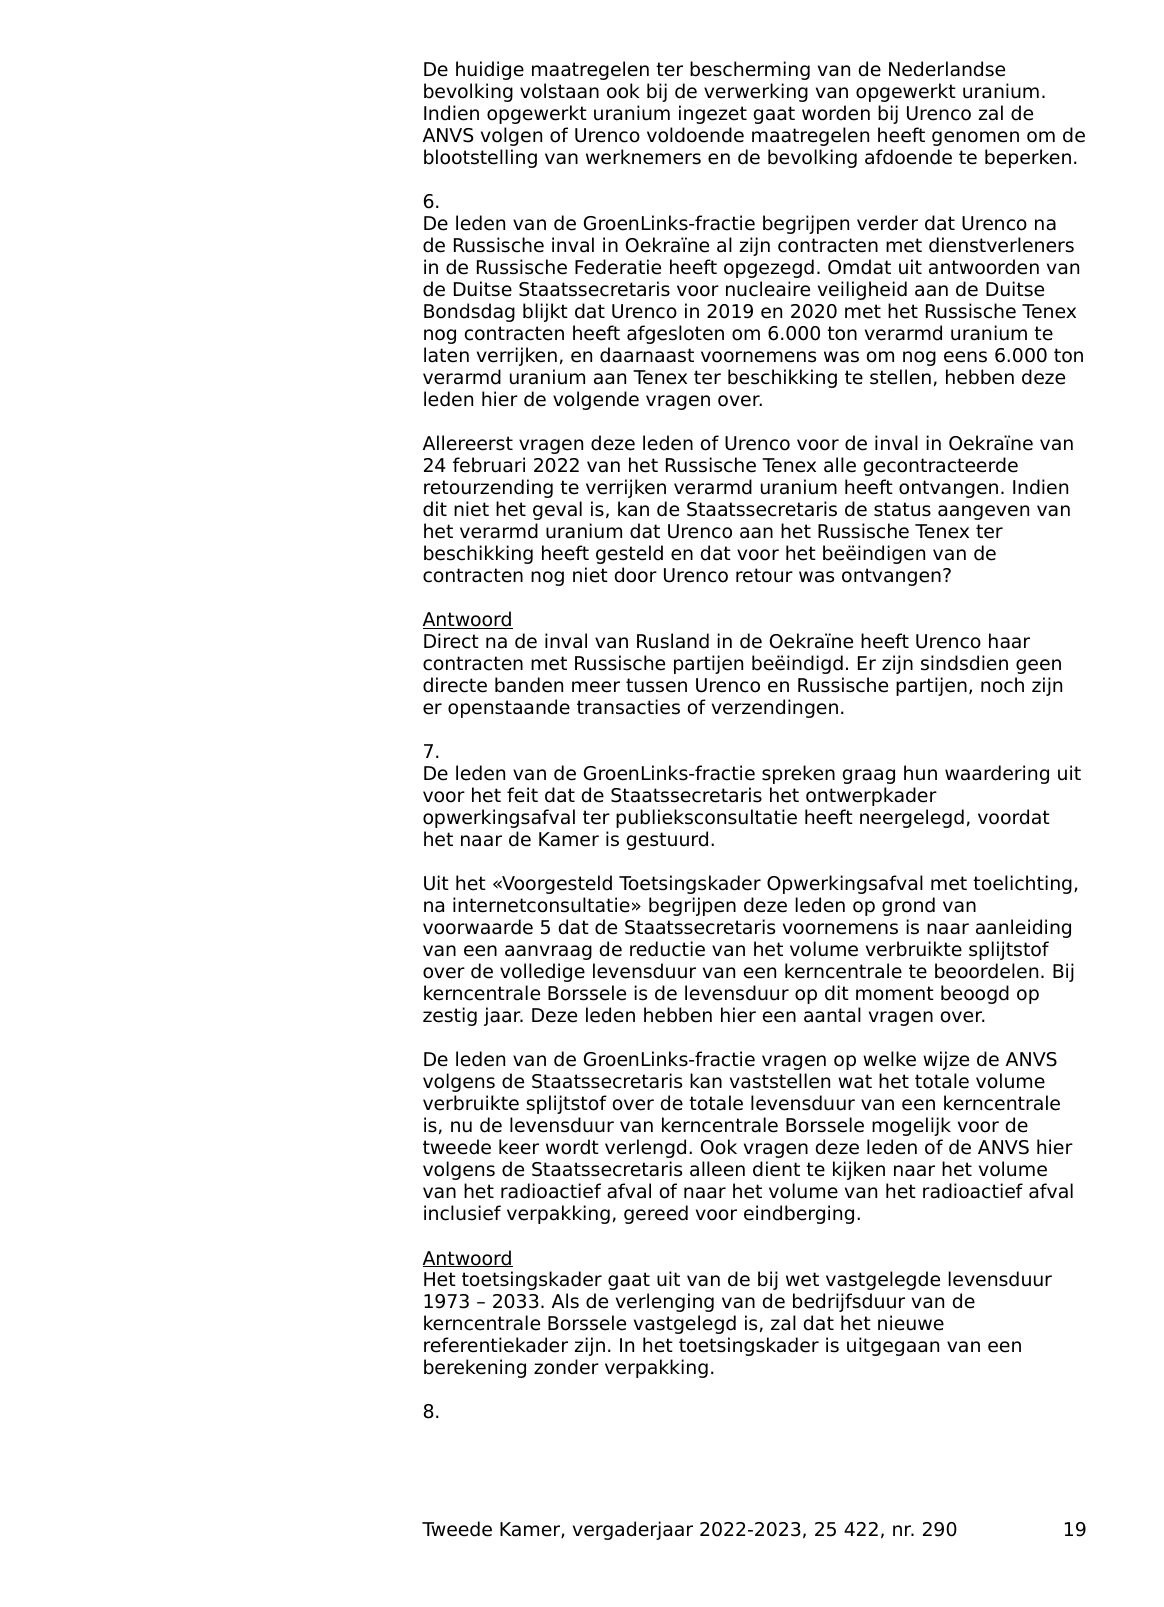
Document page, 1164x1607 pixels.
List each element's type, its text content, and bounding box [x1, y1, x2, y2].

text De leden van de GroenLinks-fractie spreken graag hun waardering uit voor het feit dat de Staatssecretaris het ontwerpkader opwerkingsafval ter publieksconsultatie heeft neergelegd, voordat het naar de Kamer is gestuurd. [422, 763, 1087, 851]
text Antwoord [422, 609, 1087, 631]
text Het toetsingskader gaat uit van de bij wet vastgelegde levensduur 1973 – 2033. Als de verlenging van de bedrijfsduur van de kerncentrale Borssele vastgelegd is, zal dat het nieuwe referentiekader zijn. In het toetsingskader is uitgegaan van een berekening zonder verpakking. [422, 1269, 1087, 1379]
text Direct na de inval van Rusland in de Oekraïne heeft Urenco haar contracten met Russische partijen beëindigd. Er zijn sindsdien geen directe banden meer tussen Urenco en Russische partijen, noch zijn er openstaande transacties of verzendingen. [422, 631, 1087, 719]
text 7. [422, 741, 1087, 763]
text Uit het «Voorgesteld Toetsingskader Opwerkingsafval met toelichting, na internetconsultatie» begrijpen deze leden op grond van voorwaarde 5 dat de Staatssecretaris voornemens is naar aanleiding van een aanvraag de reductie van het volume verbruikte splijtstof over de volledige levensduur van een kerncentrale te beoordelen. Bij kerncentrale Borssele is de levensduur op dit moment beoogd op zestig jaar. Deze leden hebben hier een aantal vragen over. [422, 873, 1087, 1027]
text De leden van de GroenLinks-fractie vragen op welke wijze de ANVS volgens de Staatssecretaris kan vaststellen wat het totale volume verbruikte splijtstof over de totale levensduur van een kerncentrale is, nu de levensduur van kerncentrale Borssele mogelijk voor de tweede keer wordt verlengd. Ook vragen deze leden of de ANVS hier volgens de Staatssecretaris alleen dient te kijken naar het volume van het radioactief afval of naar het volume van het radioactief afval inclusief verpakking, gereed voor eindberging. [422, 1049, 1087, 1225]
text 6. [422, 191, 1087, 213]
text De huidige maatregelen ter bescherming van de Nederlandse bevolking volstaan ook bij de verwerking van opgewerkt uranium. [422, 59, 1087, 103]
text 8. [422, 1401, 1087, 1423]
text Indien opgewerkt uranium ingezet gaat worden bij Urenco zal de ANVS volgen of Urenco voldoende maatregelen heeft genomen om de blootstelling van werknemers en de bevolking afdoende te beperken. [422, 103, 1087, 169]
text De leden van de GroenLinks-fractie begrijpen verder dat Urenco na de Russische inval in Oekraïne al zijn contracten met dienstverleners in de Russische Federatie heeft opgezegd. Omdat uit antwoorden van de Duitse Staatssecretaris voor nucleaire veiligheid aan de Duitse Bondsdag blijkt dat Urenco in 2019 en 2020 met het Russische Tenex nog contracten heeft afgesloten om 6.000 ton verarmd uranium te laten verrijken, en daarnaast voornemens was om nog eens 6.000 ton verarmd uranium aan Tenex ter beschikking te stellen, hebben deze leden hier de volgende vragen over. [422, 213, 1087, 411]
text Allereerst vragen deze leden of Urenco voor de inval in Oekraïne van 24 februari 2022 van het Russische Tenex alle gecontracteerde retourzending te verrijken verarmd uranium heeft ontvangen. Indien dit niet het geval is, kan de Staatssecretaris de status aangeven van het verarmd uranium dat Urenco aan het Russische Tenex ter beschikking heeft gesteld en dat voor het beëindigen van de contracten nog niet door Urenco retour was ontvangen? [422, 433, 1087, 587]
text Antwoord [422, 1247, 1087, 1269]
